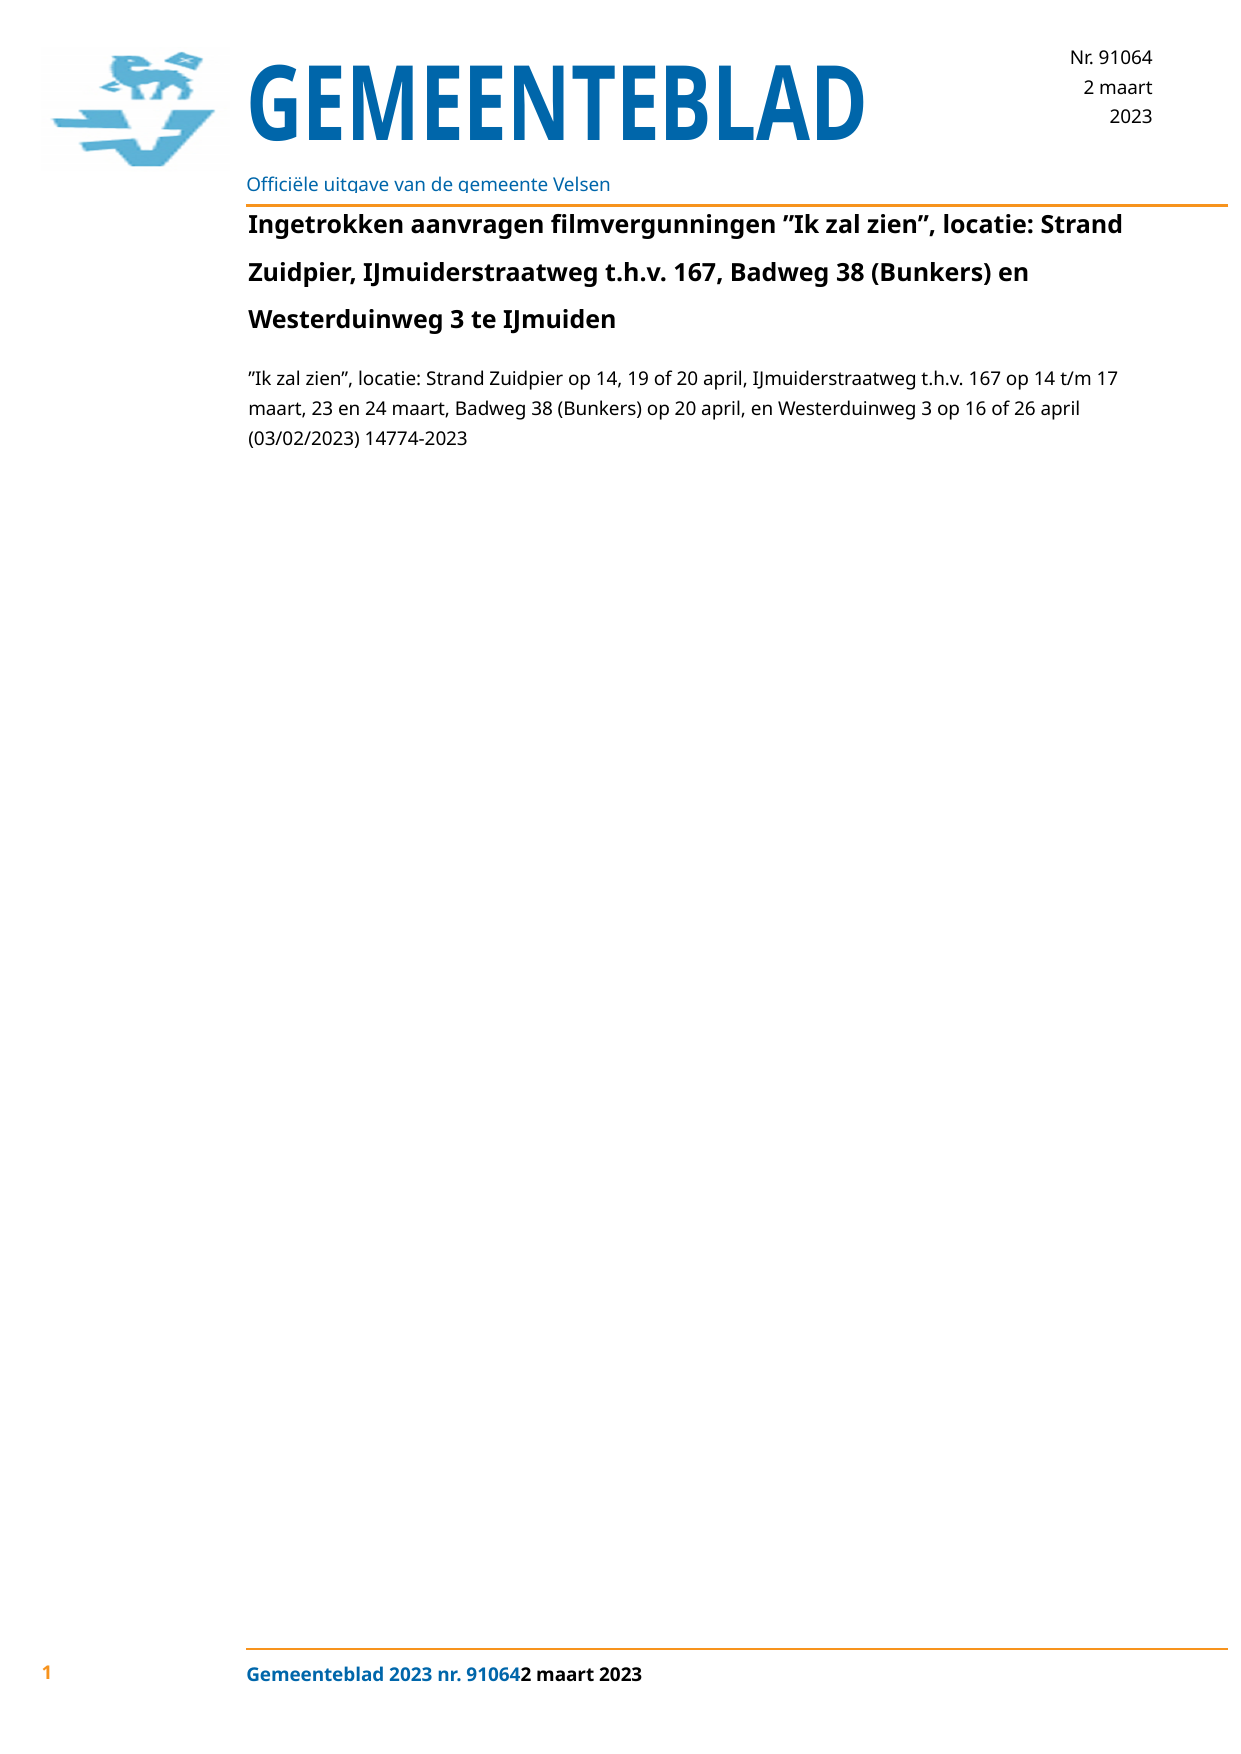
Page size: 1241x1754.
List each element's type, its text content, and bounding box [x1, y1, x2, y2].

text ”Ik zal zien”, locatie: Strand Zuidpier op 14, 19 of 20 april, IJmuiderstraatweg t.h.v. 167 op 14 t/m 17 maart, 23 en 24 maart, Badweg 38 (Bunkers) op 20 april, en Westerduinweg 3 op 16 of 26 april (03/02/2023) 14774-2023 [248, 366, 1152, 450]
picture [41, 47, 231, 172]
text Ingetrokken aanvragen filmvergunningen ”Ik zal zien”, locatie: Strand Zuidpier, IJmuiderstraatweg t.h.v. 167, Badweg 38 (Bunkers) en Westerduinweg 3 te IJmuiden [248, 207, 1152, 336]
